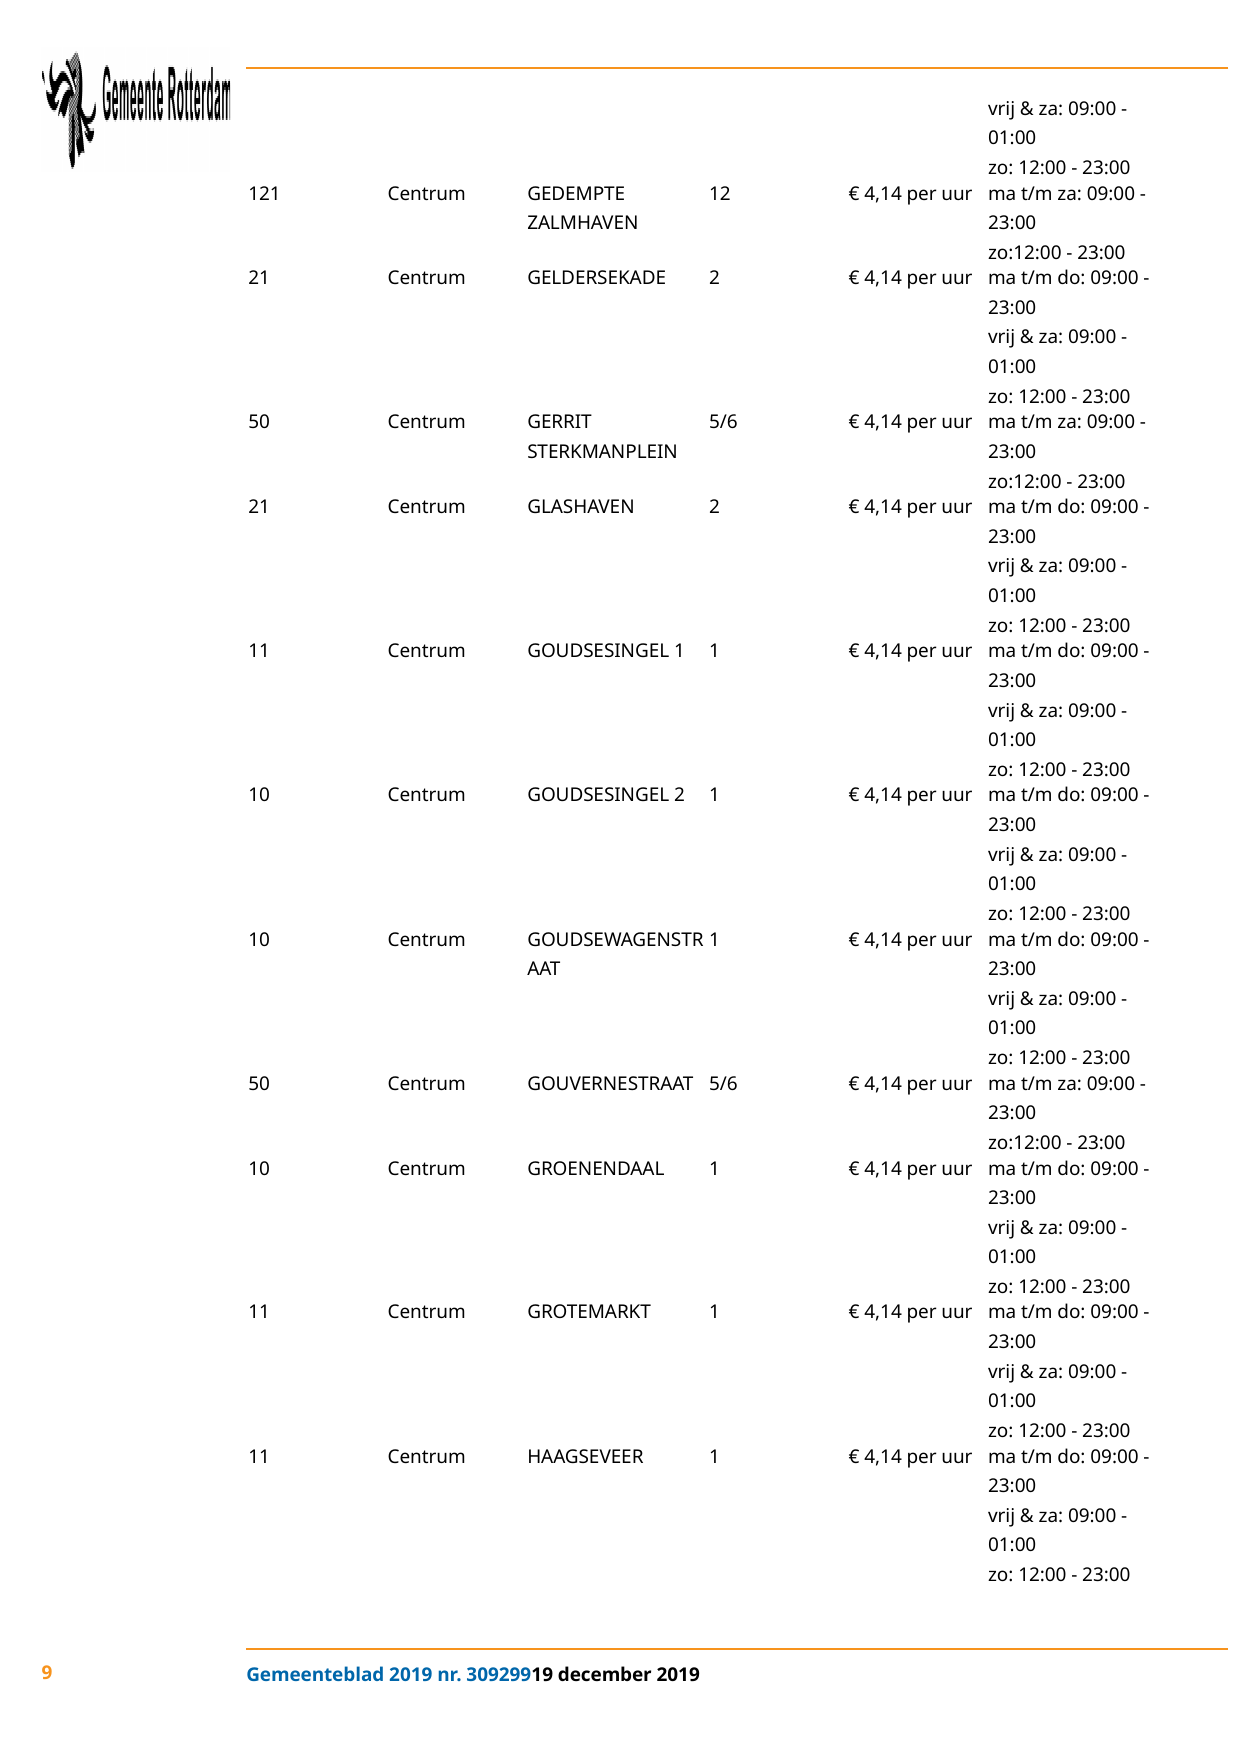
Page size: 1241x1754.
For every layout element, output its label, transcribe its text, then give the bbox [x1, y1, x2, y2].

table_cell ma t/m do: 09:00 - 23:00 vrij & za: 09:00 - 01:00 zo: 12:00 - 23:00 [988, 926, 1152, 1070]
table_cell GROTEMARKT [527, 1299, 709, 1443]
table_cell € 4,14 per uur [848, 180, 988, 264]
table_cell [388, 95, 527, 180]
table_cell ma t/m do: 09:00 - 23:00 vrij & za: 09:00 - 01:00 zo: 12:00 - 23:00 [988, 1443, 1152, 1587]
table_cell 1 [709, 1299, 848, 1443]
table_cell GEDEMPTE ZALMHAVEN [527, 180, 709, 264]
table_cell ma t/m do: 09:00 - 23:00 vrij & za: 09:00 - 01:00 zo: 12:00 - 23:00 [988, 494, 1152, 638]
table_cell Centrum [388, 265, 527, 409]
table_cell Centrum [388, 1155, 527, 1299]
table_cell Centrum [388, 494, 527, 638]
table_cell 21 [248, 265, 387, 409]
table_cell GROENENDAAL [527, 1155, 709, 1299]
table_cell 1 [709, 1443, 848, 1587]
table_cell ma t/m za: 09:00 - 23:00 zo:12:00 - 23:00 [988, 180, 1152, 264]
table_cell 11 [248, 638, 387, 782]
table_cell 1 [709, 638, 848, 782]
table_cell 2 [709, 494, 848, 638]
table_cell GOUDSEWAGENSTRAAT [527, 926, 709, 1070]
table_cell Centrum [388, 180, 527, 264]
picture [41, 47, 231, 172]
table_cell 21 [248, 494, 387, 638]
table_cell Centrum [388, 1070, 527, 1155]
table_cell 1 [709, 926, 848, 1070]
table_cell € 4,14 per uur [848, 638, 988, 782]
table_cell 11 [248, 1443, 387, 1587]
table_cell 5/6 [709, 1070, 848, 1155]
table_cell € 4,14 per uur [848, 1443, 988, 1587]
table_cell € 4,14 per uur [848, 1070, 988, 1155]
table_cell 50 [248, 409, 387, 493]
table_cell Centrum [388, 409, 527, 493]
table_cell ma t/m do: 09:00 - 23:00 vrij & za: 09:00 - 01:00 zo: 12:00 - 23:00 [988, 265, 1152, 409]
table_cell GLASHAVEN [527, 494, 709, 638]
table_cell GERRIT STERKMANPLEIN [527, 409, 709, 493]
table_cell 10 [248, 926, 387, 1070]
table_cell 11 [248, 1299, 387, 1443]
table_cell 2 [709, 265, 848, 409]
table_cell [248, 95, 387, 180]
table_cell € 4,14 per uur [848, 1299, 988, 1443]
table_cell 1 [709, 782, 848, 926]
table_cell [709, 95, 848, 180]
table_cell ma t/m do: 09:00 - 23:00 vrij & za: 09:00 - 01:00 zo: 12:00 - 23:00 [988, 638, 1152, 782]
table_cell GELDERSEKADE [527, 265, 709, 409]
table_cell [848, 95, 988, 180]
table_cell 5/6 [709, 409, 848, 493]
table_cell vrij & za: 09:00 - 01:00 zo: 12:00 - 23:00 [988, 95, 1152, 180]
table_cell [527, 95, 709, 180]
table_cell ma t/m do: 09:00 - 23:00 vrij & za: 09:00 - 01:00 zo: 12:00 - 23:00 [988, 1155, 1152, 1299]
table_cell ma t/m do: 09:00 - 23:00 vrij & za: 09:00 - 01:00 zo: 12:00 - 23:00 [988, 1299, 1152, 1443]
table_cell Centrum [388, 926, 527, 1070]
table_cell GOUVERNESTRAAT [527, 1070, 709, 1155]
table_cell 10 [248, 1155, 387, 1299]
table_cell 121 [248, 180, 387, 264]
table_cell € 4,14 per uur [848, 782, 988, 926]
table_cell ma t/m za: 09:00 - 23:00 zo:12:00 - 23:00 [988, 1070, 1152, 1155]
table_cell 1 [709, 1155, 848, 1299]
table_cell € 4,14 per uur [848, 265, 988, 409]
table_cell 50 [248, 1070, 387, 1155]
table_cell € 4,14 per uur [848, 1155, 988, 1299]
table_cell ma t/m za: 09:00 - 23:00 zo:12:00 - 23:00 [988, 409, 1152, 493]
table_cell Centrum [388, 1443, 527, 1587]
table_cell Centrum [388, 782, 527, 926]
table_cell 10 [248, 782, 387, 926]
table_cell ma t/m do: 09:00 - 23:00 vrij & za: 09:00 - 01:00 zo: 12:00 - 23:00 [988, 782, 1152, 926]
table_cell GOUDSESINGEL 2 [527, 782, 709, 926]
table_cell Centrum [388, 1299, 527, 1443]
table_cell Centrum [388, 638, 527, 782]
table_cell € 4,14 per uur [848, 494, 988, 638]
table_cell HAAGSEVEER [527, 1443, 709, 1587]
table_cell € 4,14 per uur [848, 926, 988, 1070]
table_cell GOUDSESINGEL 1 [527, 638, 709, 782]
table_cell € 4,14 per uur [848, 409, 988, 493]
table_cell 12 [709, 180, 848, 264]
